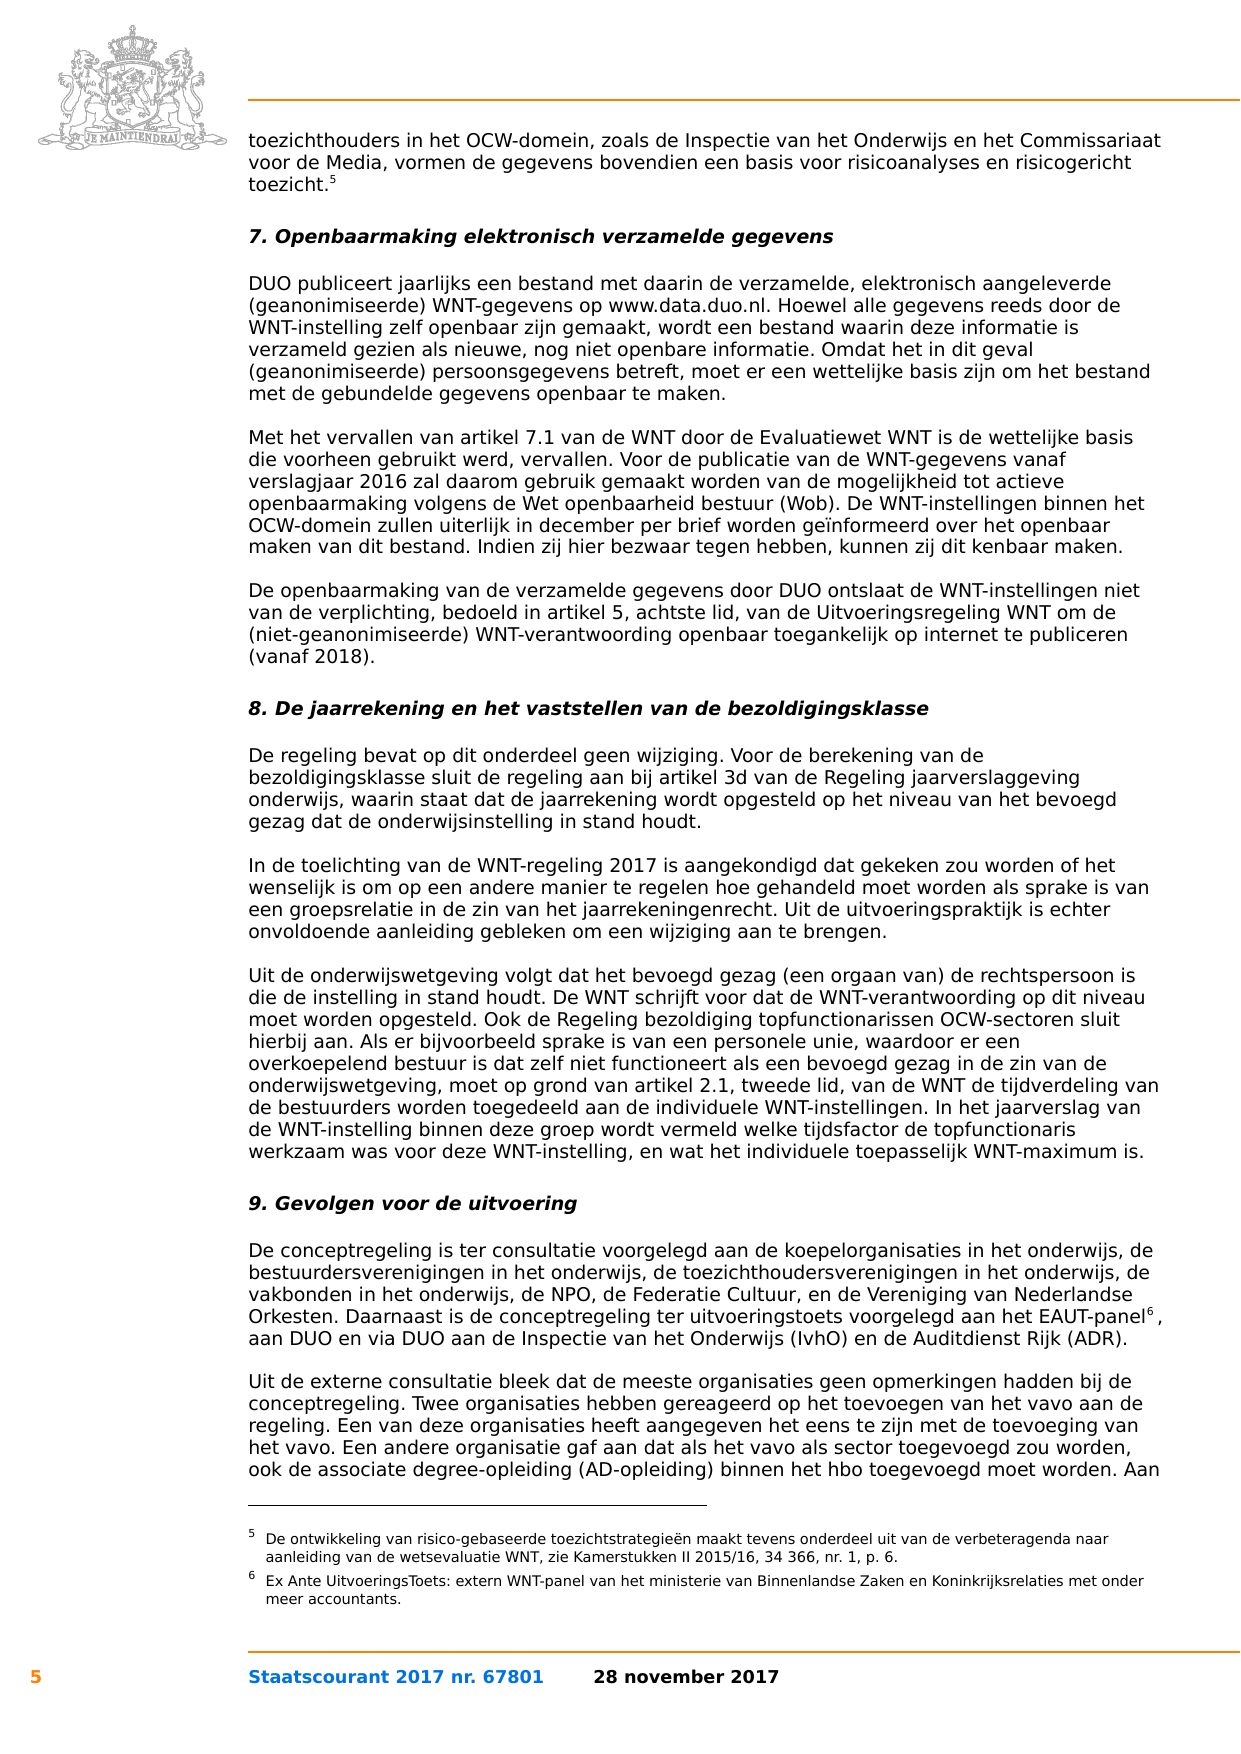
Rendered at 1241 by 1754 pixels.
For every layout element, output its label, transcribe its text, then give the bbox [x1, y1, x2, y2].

text De regeling bevat op dit onderdeel geen wijziging. Voor de berekening van de bezoldigingsklasse sluit de regeling aan bij artikel 3d van de Regeling jaarverslaggeving onderwijs, waarin staat dat de jaarrekening wordt opgesteld op het niveau van het bevoegd gezag dat de onderwijsinstelling in stand houdt. [248, 745, 1163, 833]
text Uit de onderwijswetgeving volgt dat het bevoegd gezag (een orgaan van) de rechtspersoon is die de instelling in stand houdt. De WNT schrijft voor dat de WNT-verantwoording op dit niveau moet worden opgesteld. Ook de Regeling bezoldiging topfunctionarissen OCW-sectoren sluit hierbij aan. Als er bijvoorbeeld sprake is van een personele unie, waardoor er een overkoepelend bestuur is dat zelf niet functioneert als een bevoegd gezag in de zin van de onderwijswetgeving, moet op grond van artikel 2.1, tweede lid, van de WNT de tijdverdeling van de bestuurders worden toegedeeld aan de individuele WNT-instellingen. In het jaarverslag van de WNT-instelling binnen deze groep wordt vermeld welke tijdsfactor de topfunctionaris werkzaam was voor deze WNT-instelling, en wat het individuele toepasselijk WNT-maximum is. [248, 965, 1163, 1163]
text Met het vervallen van artikel 7.1 van de WNT door de Evaluatiewet WNT is de wettelijke basis die voorheen gebruikt werd, vervallen. Voor de publicatie van de WNT-gegevens vanaf verslagjaar 2016 zal daarom gebruik gemaakt worden van de mogelijkheid tot actieve openbaarmaking volgens de Wet openbaarheid bestuur (Wob). De WNT-instellingen binnen het OCW-domein zullen uiterlijk in december per brief worden geïnformeerd over het openbaar maken van dit bestand. Indien zij hier bezwaar tegen hebben, kunnen zij dit kenbaar maken. [248, 427, 1163, 558]
text In de toelichting van de WNT-regeling 2017 is aangekondigd dat gekeken zou worden of het wenselijk is om op een andere manier te regelen hoe gehandeld moet worden als sprake is van een groepsrelatie in de zin van het jaarrekeningenrecht. Uit de uitvoeringspraktijk is echter onvoldoende aanleiding gebleken om een wijziging aan te brengen. [248, 855, 1163, 943]
subtitle 8. De jaarrekening en het vaststellen van de bezoldigingsklasse [248, 698, 1163, 720]
subtitle 7. Openbaarmaking elektronisch verzamelde gegevens [248, 226, 1163, 248]
text Ex Ante UitvoeringsToets: extern WNT-panel van het ministerie van Binnenlandse Zaken en Koninkrijksrelaties met onder meer accountants. [248, 1569, 1163, 1608]
subtitle 9. Gevolgen voor de uitvoering [248, 1193, 1163, 1214]
text DUO publiceert jaarlijks een bestand met daarin de verzamelde, elektronisch aangeleverde (geanonimiseerde) WNT-gegevens op www.data.duo.nl. Hoewel alle gegevens reeds door de WNT-instelling zelf openbaar zijn gemaakt, wordt een bestand waarin deze informatie is verzameld gezien als nieuwe, nog niet openbare informatie. Omdat het in dit geval (geanonimiseerde) persoonsgegevens betreft, moet er een wettelijke basis zijn om het bestand met de gebundelde gegevens openbaar te maken. [248, 273, 1163, 405]
text De openbaarmaking van de verzamelde gegevens door DUO ontslaat de WNT-instellingen niet van de verplichting, bedoeld in artikel 5, achtste lid, van de Uitvoeringsregeling WNT om de (niet-geanonimiseerde) WNT-verantwoording openbaar toegankelijk op internet te publiceren (vanaf 2018). [248, 580, 1163, 668]
text De conceptregeling is ter consultatie voorgelegd aan de koepelorganisaties in het onderwijs, de bestuurdersverenigingen in het onderwijs, de toezichthoudersverenigingen in het onderwijs, de vakbonden in het onderwijs, de NPO, de Federatie Cultuur, en de Vereniging van Nederlandse Orkesten. Daarnaast is de conceptregeling ter uitvoeringstoets voorgelegd aan het EAUT-panel, aan DUO en via DUO aan de Inspectie van het Onderwijs (IvhO) en de Auditdienst Rijk (ADR). [248, 1239, 1163, 1349]
text toezichthouders in het OCW-domein, zoals de Inspectie van het Onderwijs en het Commissariaat voor de Media, vormen de gegevens bovendien een basis voor risicoanalyses en risicogericht toezicht. [248, 130, 1163, 196]
text Uit de externe consultatie bleek dat de meeste organisaties geen opmerkingen hadden bij de conceptregeling. Twee organisaties hebben gereageerd op het toevoegen van het vavo aan de regeling. Een van deze organisaties heeft aangegeven het eens te zijn met de toevoeging van het vavo. Een andere organisatie gaf aan dat als het vavo als sector toegevoegd zou worden, ook de associate degree-opleiding (AD-opleiding) binnen het hbo toegevoegd moet worden. Aan [248, 1371, 1163, 1481]
text De ontwikkeling van risico-gebaseerde toezichtstrategieën maakt tevens onderdeel uit van de verbeteragenda naar aanleiding van de wetsevaluatie WNT, zie Kamerstukken II 2015/16, 34 366, nr. 1, p. 6. [248, 1527, 1163, 1566]
picture [38, 25, 227, 150]
